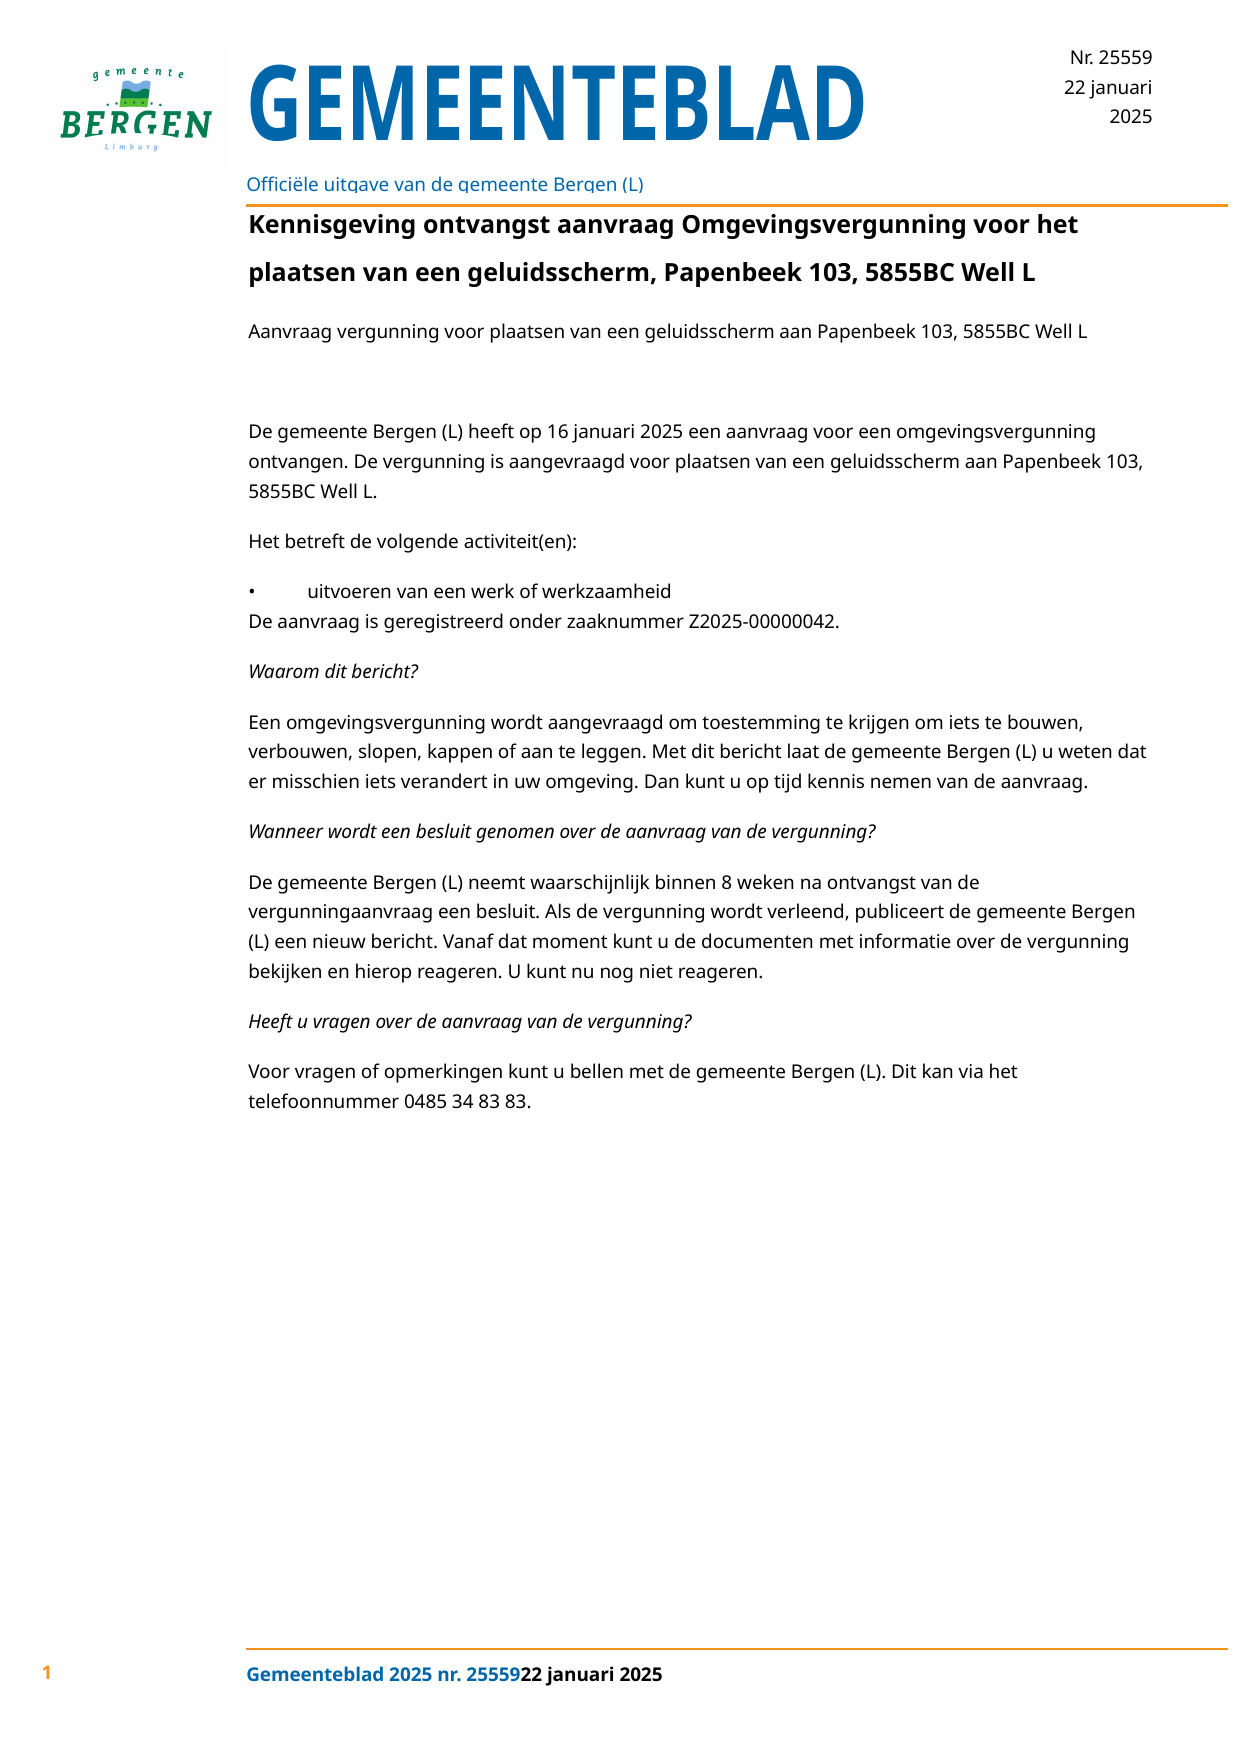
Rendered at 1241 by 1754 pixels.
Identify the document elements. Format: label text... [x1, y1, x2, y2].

text Aanvraag vergunning voor plaatsen van een geluidsscherm aan Papenbeek 103, 5855BC Well L [248, 318, 1152, 344]
text Voor vragen of opmerkingen kunt u bellen met de gemeente Bergen (L). Dit kan via het telefoonnummer 0485 34 83 83. [248, 1059, 1152, 1114]
text Heeft u vragen over de aanvraag van de vergunning? [248, 1008, 1152, 1034]
text Waarom dit bericht? [248, 659, 1152, 684]
text Het betreft de volgende activiteit(en): [248, 528, 1152, 554]
text Een omgevingsvergunning wordt aangevraagd om toestemming te krijgen om iets te bouwen, verbouwen, slopen, kappen of aan te leggen. Met dit bericht laat de gemeente Bergen (L) u weten dat er misschien iets verandert in uw omgeving. Dan kunt u op tijd kennis nemen van de aanvraag. [248, 709, 1152, 794]
text De gemeente Bergen (L) heeft op 16 januari 2025 een aanvraag voor een omgevingsvergunning ontvangen. De vergunning is aangevraagd voor plaatsen van een geluidsscherm aan Papenbeek 103, 5855BC Well L. [248, 419, 1152, 504]
list uitvoeren van een werk of werkzaamheid [248, 579, 1152, 604]
text De aanvraag is geregistreerd onder zaaknummer Z2025-00000042. [248, 608, 1152, 634]
picture [41, 47, 231, 172]
text Kennisgeving ontvangst aanvraag Omgevingsvergunning voor het plaatsen van een geluidsscherm, Papenbeek 103, 5855BC Well L [248, 207, 1152, 288]
text Wanneer wordt een besluit genomen over de aanvraag van de vergunning? [248, 819, 1152, 844]
text De gemeente Bergen (L) neemt waarschijnlijk binnen 8 weken na ontvangst van de vergunningaanvraag een besluit. Als de vergunning wordt verleend, publiceert de gemeente Bergen (L) een nieuw bericht. Vanaf dat moment kunt u de documenten met informatie over de vergunning bekijken en hierop reageren. U kunt nu nog niet reageren. [248, 869, 1152, 984]
